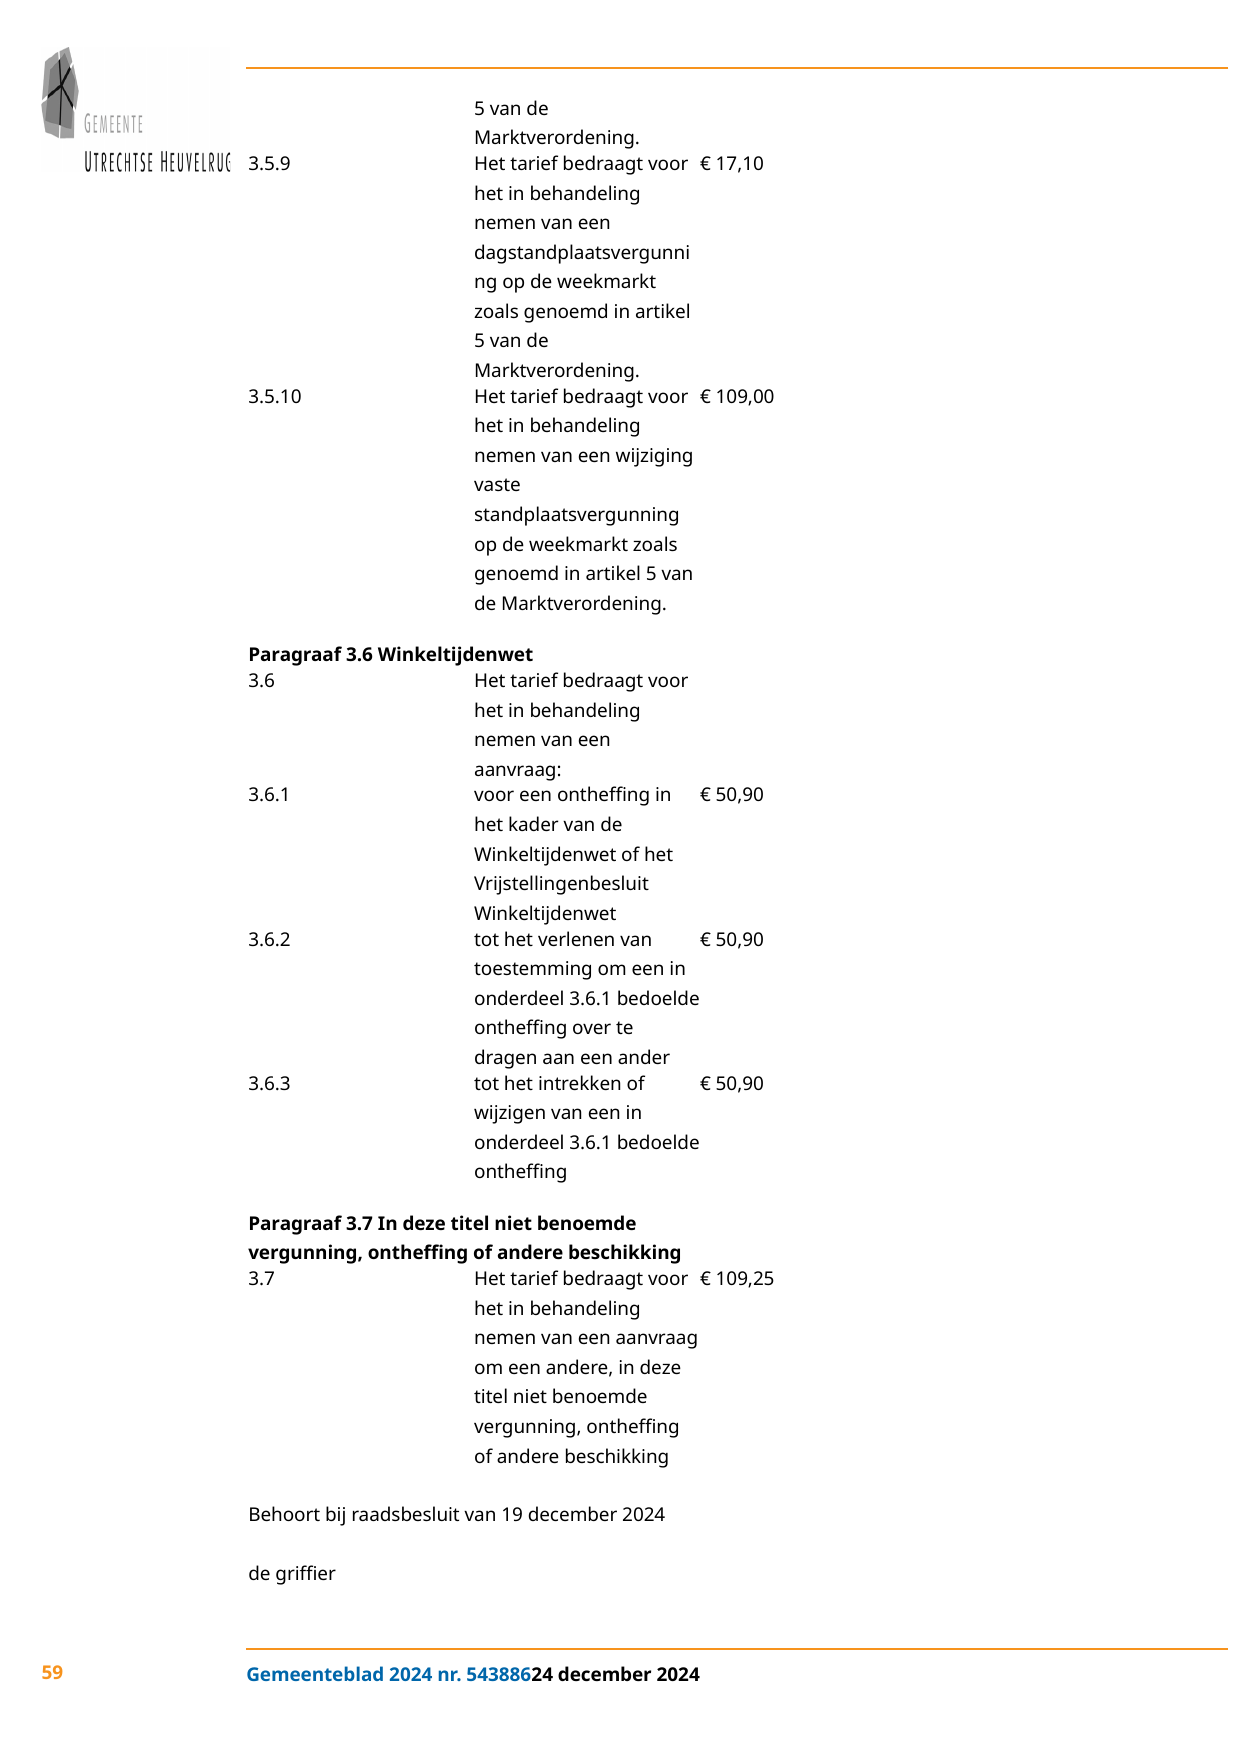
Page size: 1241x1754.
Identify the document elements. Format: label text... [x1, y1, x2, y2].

table_cell [474, 616, 700, 641]
table_cell 5 van de Marktverordening. [474, 95, 700, 150]
table_cell Het tarief bedraagt voor het in behandeling nemen van een aanvraag: [474, 667, 700, 782]
table_cell [474, 1184, 700, 1210]
table_cell tot het intrekken of wijzigen van een in onderdeel 3.6.1 bedoelde ontheffing [474, 1070, 700, 1184]
table_cell [700, 616, 1152, 641]
table_cell tot het verlenen van toestemming om een in onderdeel 3.6.1 bedoelde ontheffing over te dragen aan een ander [474, 926, 700, 1070]
table_cell [700, 667, 1152, 782]
table_cell [700, 95, 1152, 150]
table_cell Het tarief bedraagt voor het in behandeling nemen van een aanvraag om een andere, in deze titel niet benoemde vergunning, ontheffing of andere beschikking [474, 1265, 700, 1468]
table_cell [700, 641, 1152, 667]
table_cell Paragraaf 3.6 Winkeltijdenwet [248, 641, 700, 667]
table_cell 3.7 [248, 1265, 474, 1468]
text de griffier [248, 1561, 1152, 1586]
table_cell voor een ontheffing in het kader van de Winkeltijdenwet of het Vrijstellingenbesluit Winkeltijdenwet [474, 782, 700, 926]
table_cell € 109,00 [700, 383, 1152, 616]
table_cell € 109,25 [700, 1265, 1152, 1468]
table_cell [700, 1210, 1152, 1265]
table_cell € 50,90 [700, 926, 1152, 1070]
table_cell 3.5.9 [248, 150, 474, 383]
table_cell [700, 1184, 1152, 1210]
table_cell 3.6 [248, 667, 474, 782]
table_cell € 17,10 [700, 150, 1152, 383]
table_cell 3.6.3 [248, 1070, 474, 1184]
table_cell 3.6.1 [248, 782, 474, 926]
table_cell 3.5.10 [248, 383, 474, 616]
text Behoort bij raadsbesluit van 19 december 2024 [248, 1501, 1152, 1527]
table_cell € 50,90 [700, 1070, 1152, 1184]
table_cell [248, 616, 474, 641]
table_cell 3.6.2 [248, 926, 474, 1070]
table_cell [248, 95, 474, 150]
table_cell [248, 1184, 474, 1210]
table_cell Het tarief bedraagt voor het in behandeling nemen van een wijziging vaste standplaatsvergunning op de weekmarkt zoals genoemd in artikel 5 van de Marktverordening. [474, 383, 700, 616]
table_cell Paragraaf 3.7 In deze titel niet benoemde vergunning, ontheffing of andere beschikking [248, 1210, 700, 1265]
table_cell Het tarief bedraagt voor het in behandeling nemen van een dagstandplaatsvergunning op de weekmarkt zoals genoemd in artikel 5 van de Marktverordening. [474, 150, 700, 383]
picture [41, 47, 231, 172]
table_cell € 50,90 [700, 782, 1152, 926]
